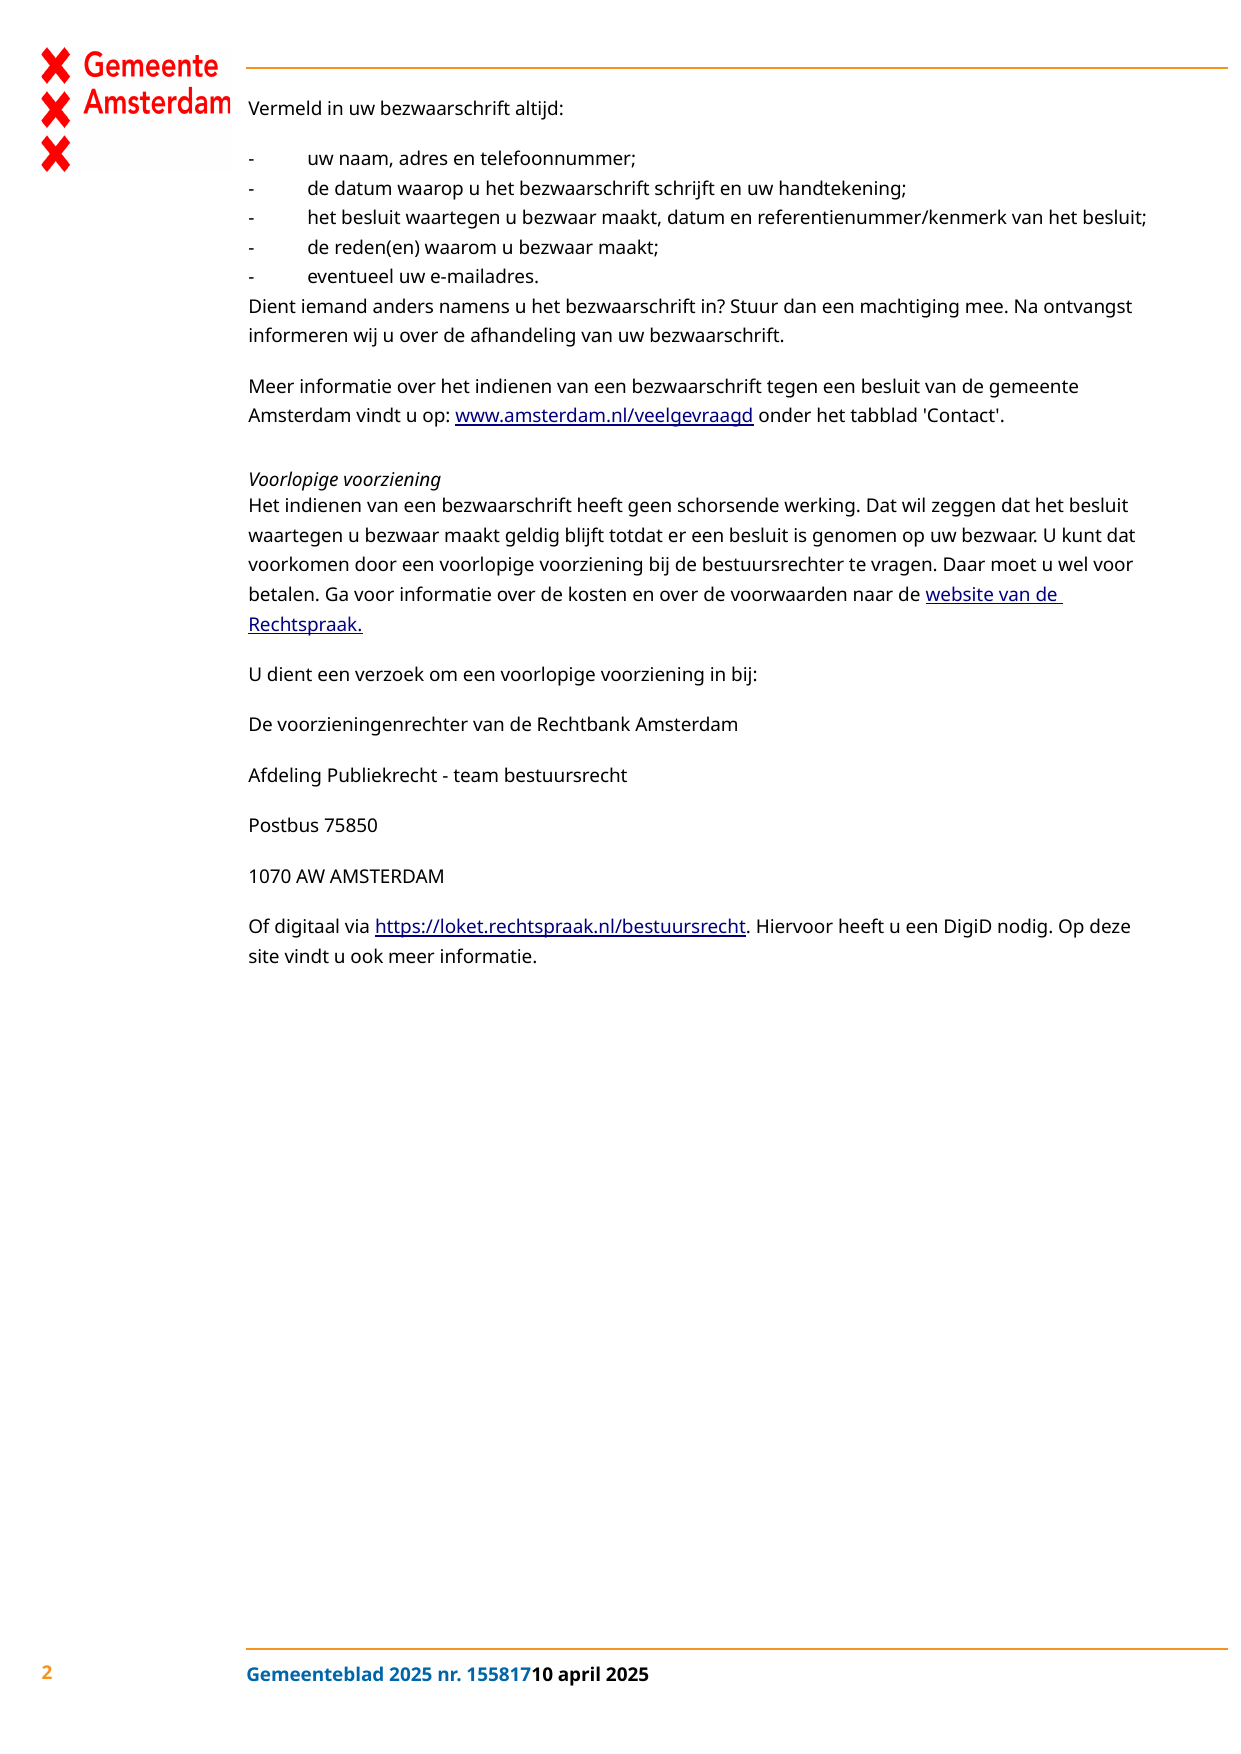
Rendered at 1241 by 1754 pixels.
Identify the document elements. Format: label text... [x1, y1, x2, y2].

text Dient iemand anders namens u het bezwaarschrift in? Stuur dan een machtiging mee. Na ontvangst informeren wij u over de afhandeling van uw bezwaarschrift. [248, 293, 1152, 348]
list uw naam, adres en telefoonnummer; [248, 145, 1152, 171]
text 1070 AW AMSTERDAM [248, 863, 1152, 888]
text Postbus 75850 [248, 812, 1152, 838]
list de datum waarop u het bezwaarschrift schrijft en uw handtekening; [248, 175, 1152, 201]
picture [41, 47, 231, 172]
list eventueel uw e-mailadres. [248, 263, 1152, 289]
text De voorzieningenrechter van de Rechtbank Amsterdam [248, 712, 1152, 737]
text Het indienen van een bezwaarschrift heeft geen schorsende werking. Dat wil zeggen dat het besluit waartegen u bezwaar maakt geldig blijft totdat er een besluit is genomen op uw bezwaar. U kunt dat voorkomen door een voorlopige voorziening bij de bestuursrechter te vragen. Daar moet u wel voor betalen. Ga voor informatie over de kosten en over de voorwaarden naar de website van de Rechtspraak. [248, 492, 1152, 636]
text Meer informatie over het indienen van een bezwaarschrift tegen een besluit van de gemeente Amsterdam vindt u op: www.amsterdam.nl/veelgevraagd onder het tabblad 'Contact'. [248, 373, 1152, 428]
text Vermeld in uw bezwaarschrift altijd: [248, 95, 1152, 121]
list het besluit waartegen u bezwaar maakt, datum en referentienummer/kenmerk van het besluit; [248, 204, 1152, 230]
text U dient een verzoek om een voorlopige voorziening in bij: [248, 661, 1152, 687]
text Afdeling Publiekrecht - team bestuursrecht [248, 762, 1152, 788]
list de reden(en) waarom u bezwaar maakt; [248, 234, 1152, 260]
text Of digitaal via https://loket.rechtspraak.nl/bestuursrecht. Hiervoor heeft u een DigiD nodig. Op deze site vindt u ook meer informatie. [248, 913, 1152, 968]
text Voorlopige voorziening [248, 467, 1152, 492]
